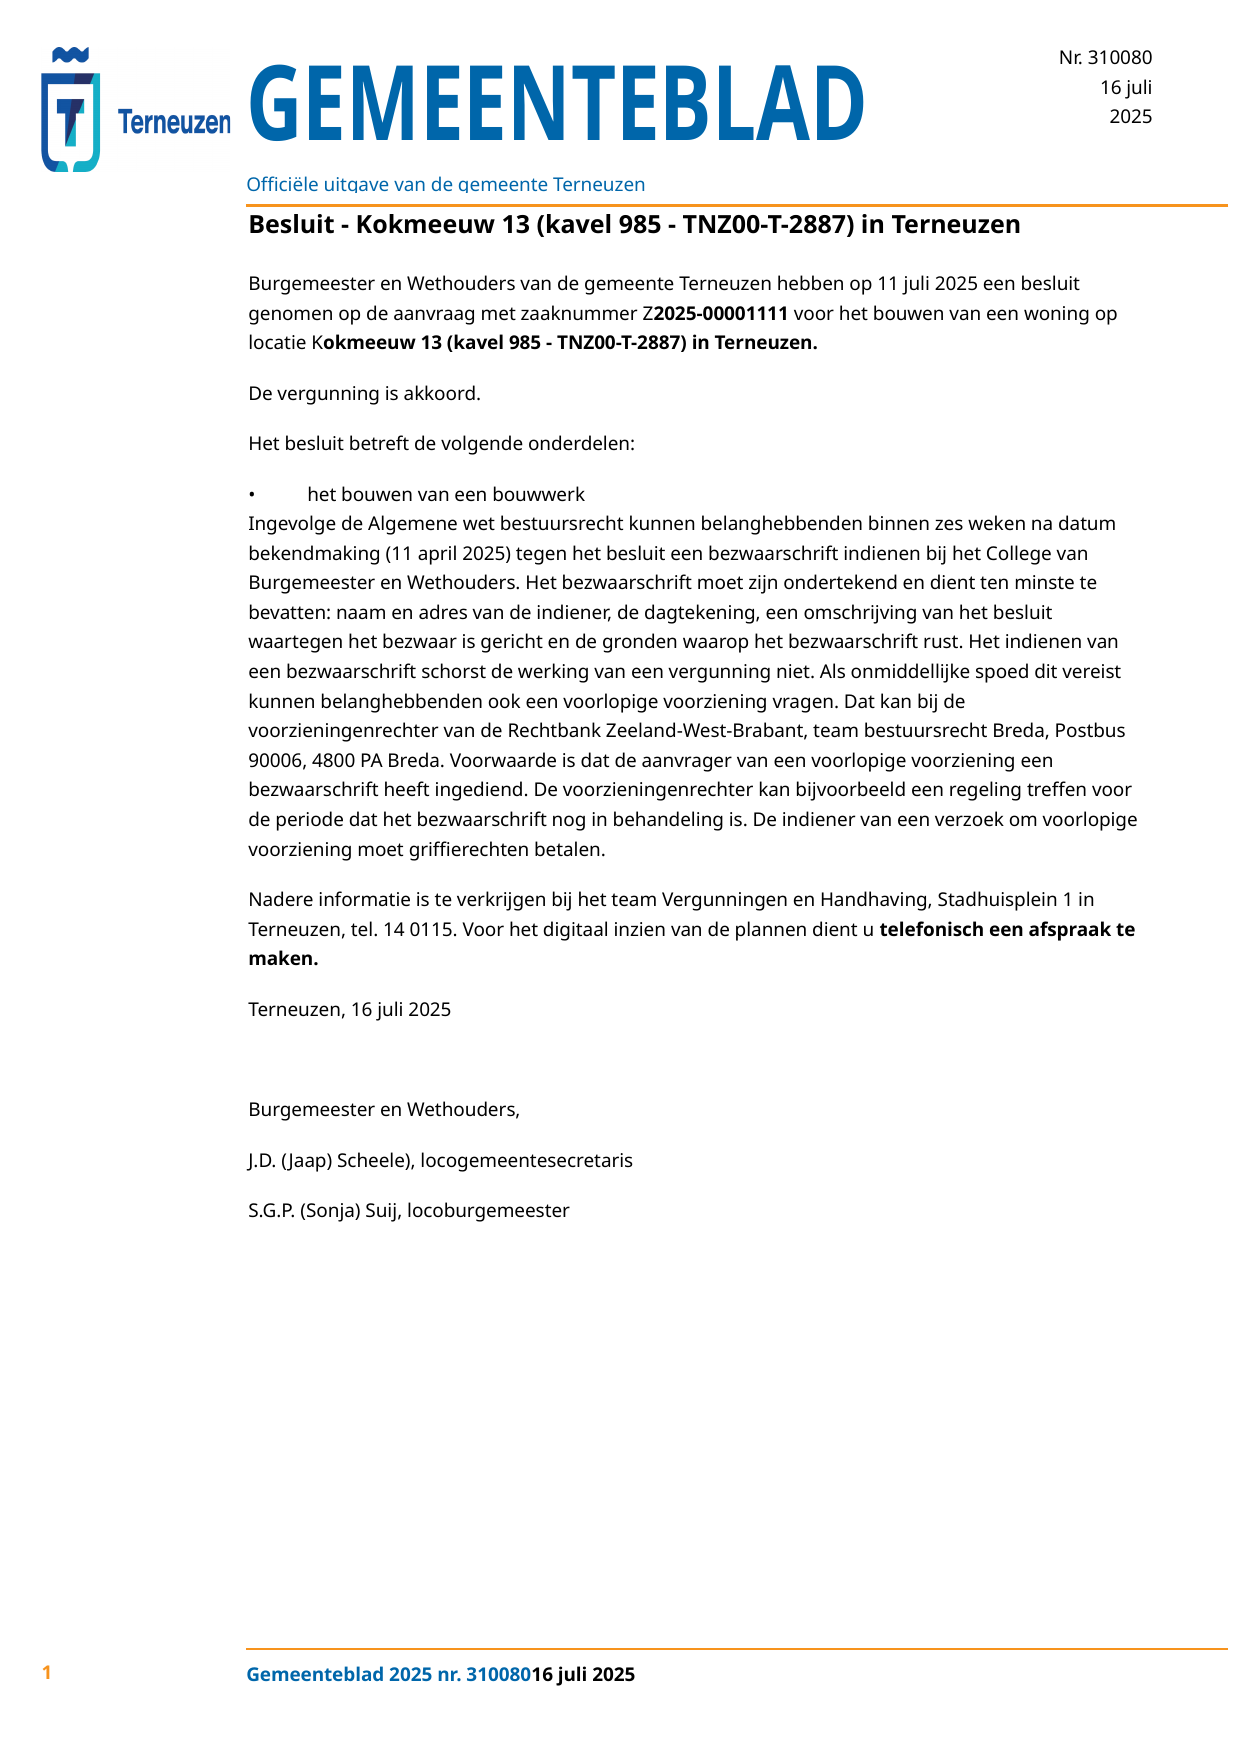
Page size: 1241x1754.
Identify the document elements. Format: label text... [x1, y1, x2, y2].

text Het besluit betreft de volgende onderdelen: [248, 430, 1152, 456]
text Ingevolge de Algemene wet bestuursrecht kunnen belanghebbenden binnen zes weken na datum bekendmaking (11 april 2025) tegen het besluit een bezwaarschrift indienen bij het College van Burgemeester en Wethouders. Het bezwaarschrift moet zijn ondertekend en dient ten minste te bevatten: naam en adres van de indiener, de dagtekening, een omschrijving van het besluit waartegen het bezwaar is gericht en de gronden waarop het bezwaarschrift rust. Het indienen van een bezwaarschrift schorst de werking van een vergunning niet. Als onmiddellijke spoed dit vereist kunnen belanghebbenden ook een voorlopige voorziening vragen. Dat kan bij de voorzieningenrechter van de Rechtbank Zeeland-West-Brabant, team bestuursrecht Breda, Postbus 90006, 4800 PA Breda. Voorwaarde is dat de aanvrager van een voorlopige voorziening een bezwaarschrift heeft ingediend. De voorzieningenrechter kan bijvoorbeeld een regeling treffen voor de periode dat het bezwaarschrift nog in behandeling is. De indiener van een verzoek om voorlopige voorziening moet griffierechten betalen. [248, 510, 1152, 861]
text Burgemeester en Wethouders, [248, 1097, 1152, 1122]
text De vergunning is akkoord. [248, 380, 1152, 406]
text J.D. (Jaap) Scheele), locogemeentesecretaris [248, 1147, 1152, 1173]
text Terneuzen, 16 juli 2025 [248, 996, 1152, 1021]
text Burgemeester en Wethouders van de gemeente Terneuzen hebben op 11 juli 2025 een besluit genomen op de aanvraag met zaaknummer Z2025-00001111 voor het bouwen van een woning op locatie Kokmeeuw 13 (kavel 985 - TNZ00-T-2887) in Terneuzen. [248, 270, 1152, 355]
list het bouwen van een bouwwerk [248, 481, 1152, 506]
text Besluit - Kokmeeuw 13 (kavel 985 - TNZ00-T-2887) in Terneuzen [248, 207, 1152, 241]
picture [41, 47, 231, 172]
text Nadere informatie is te verkrijgen bij het team Vergunningen en Handhaving, Stadhuisplein 1 in Terneuzen, tel. 14 0115. Voor het digitaal inzien van de plannen dient u telefonisch een afspraak te maken. [248, 886, 1152, 971]
text S.G.P. (Sonja) Suij, locoburgemeester [248, 1197, 1152, 1223]
